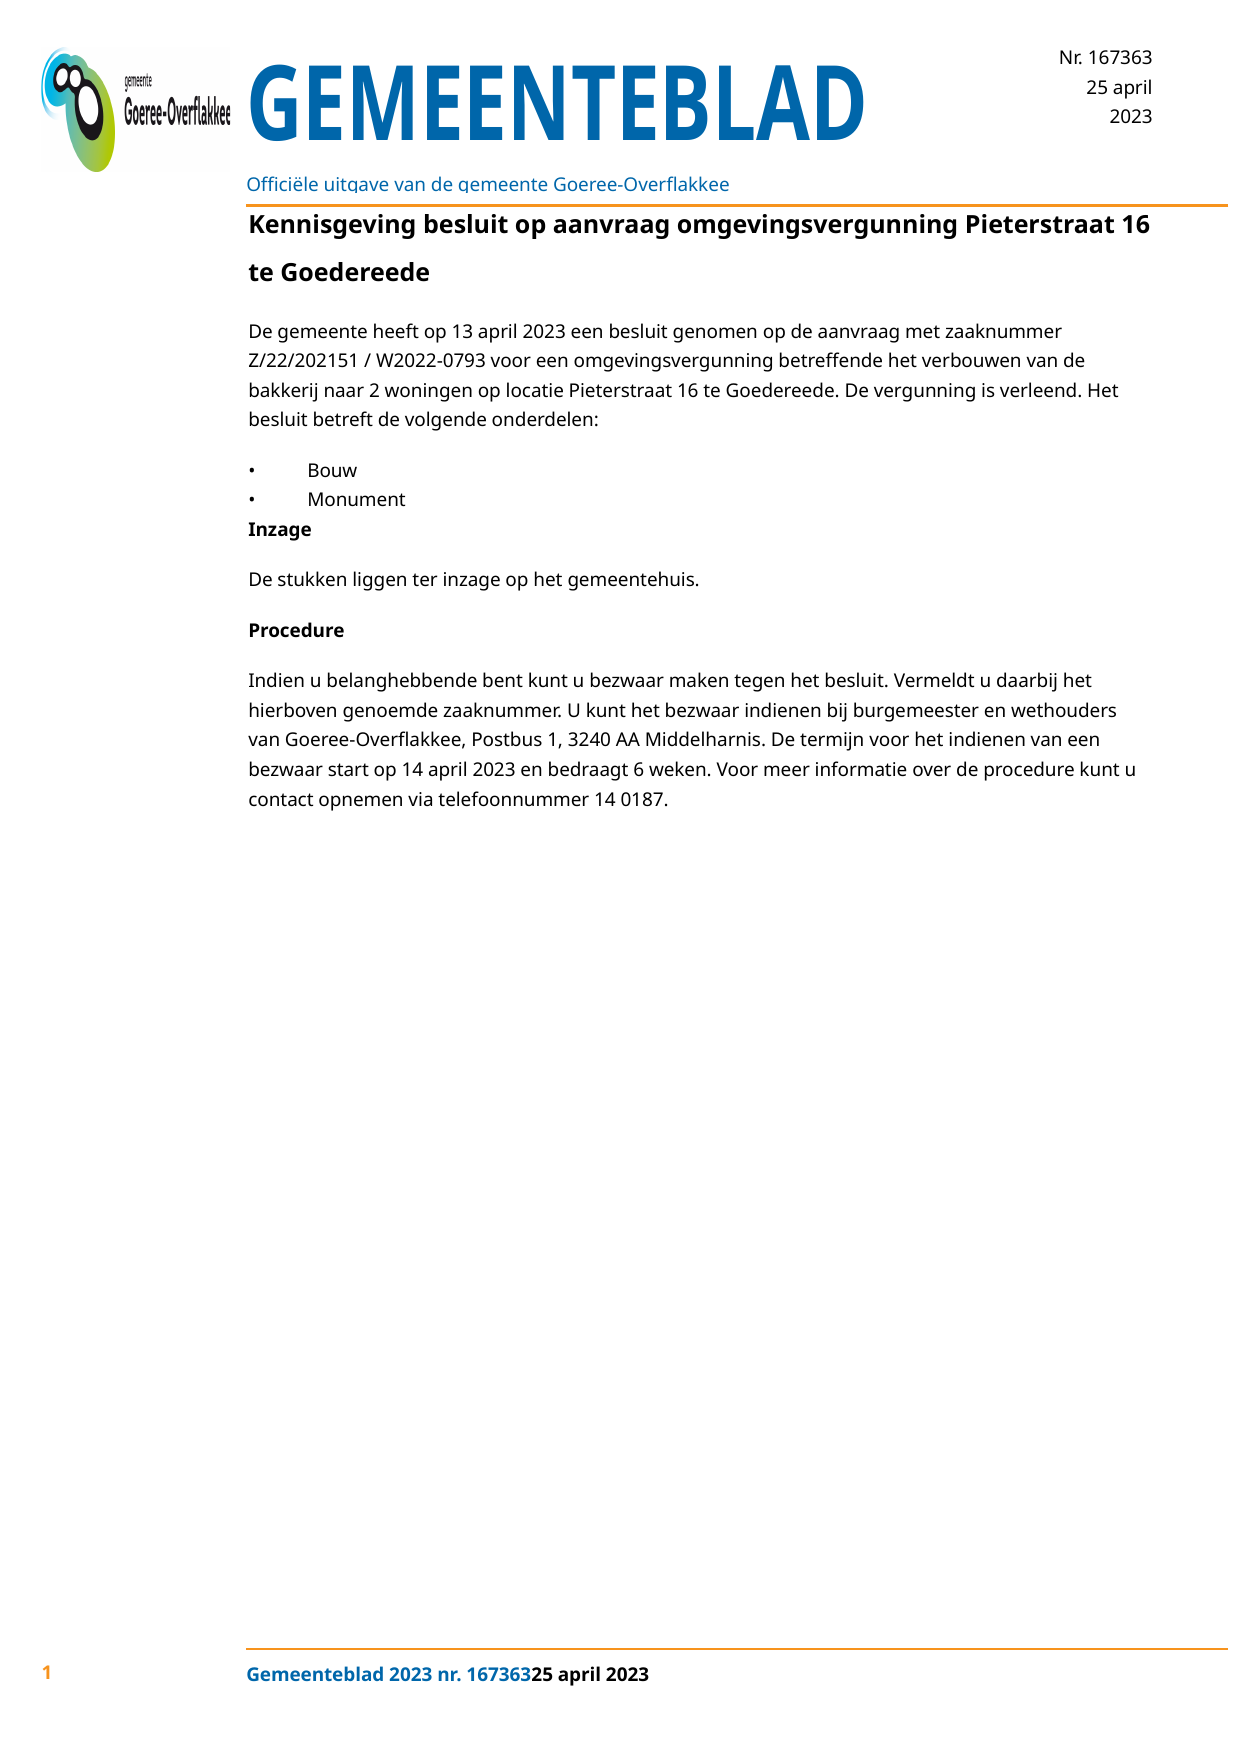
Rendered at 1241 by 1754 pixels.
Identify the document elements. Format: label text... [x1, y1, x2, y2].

text De stukken liggen ter inzage op het gemeentehuis. [248, 567, 1152, 592]
text Kennisgeving besluit op aanvraag omgevingsvergunning Pieterstraat 16 te Goedereede [248, 207, 1152, 288]
text De gemeente heeft op 13 april 2023 een besluit genomen op de aanvraag met zaaknummer Z/22/202151 / W2022-0793 voor een omgevingsvergunning betreffende het verbouwen van de bakkerij naar 2 woningen op locatie Pieterstraat 16 te Goedereede. De vergunning is verleend. Het besluit betreft de volgende onderdelen: [248, 318, 1152, 432]
list Monument [248, 487, 1152, 512]
text Procedure [248, 617, 1152, 643]
text Indien u belanghebbende bent kunt u bezwaar maken tegen het besluit. Vermeldt u daarbij het hierboven genoemde zaaknummer. U kunt het bezwaar indienen bij burgemeester en wethouders van Goeree-Overflakkee, Postbus 1, 3240 AA Middelharnis. De termijn voor het indienen van een bezwaar start op 14 april 2023 en bedraagt 6 weken. Voor meer informatie over de procedure kunt u contact opnemen via telefoonnummer 14 0187. [248, 667, 1152, 812]
list Bouw [248, 457, 1152, 483]
text Inzage [248, 516, 1152, 542]
picture [41, 47, 231, 172]
